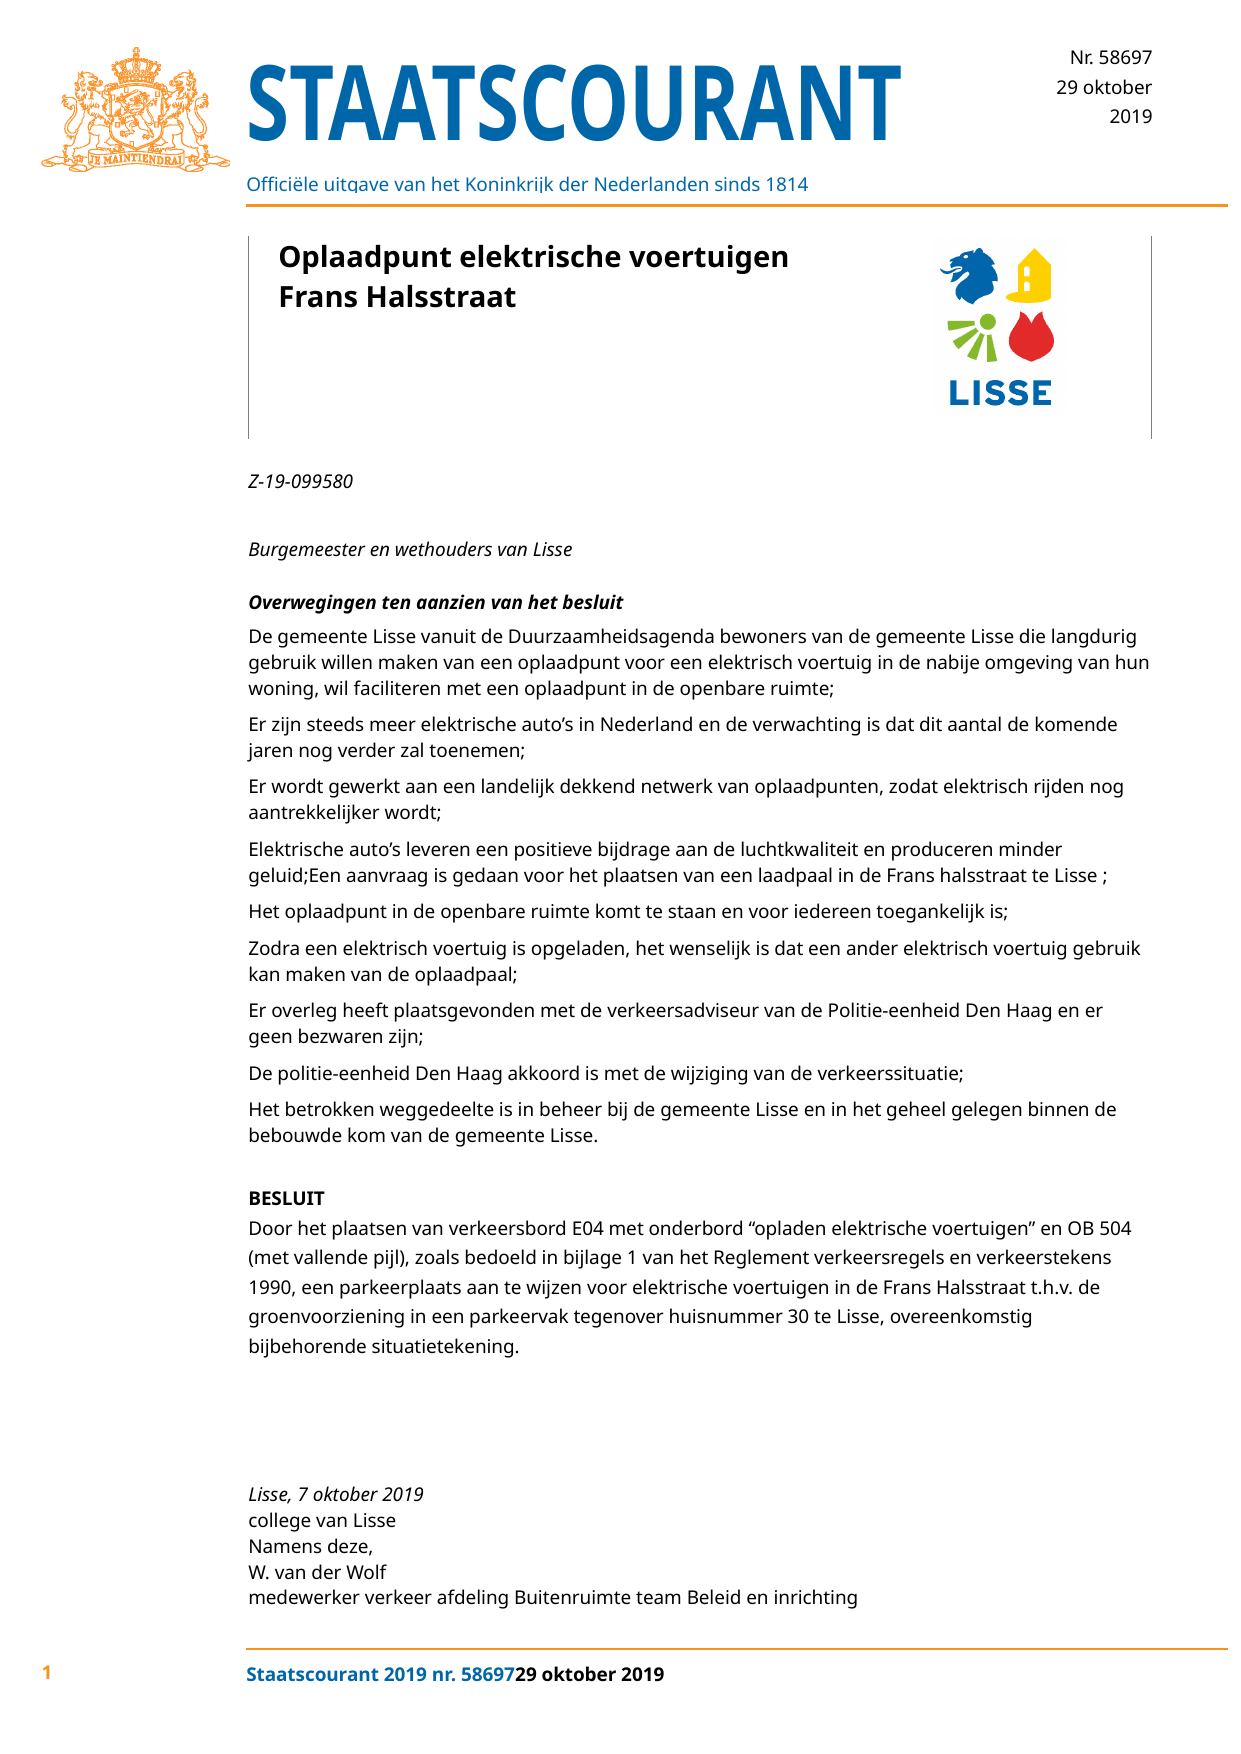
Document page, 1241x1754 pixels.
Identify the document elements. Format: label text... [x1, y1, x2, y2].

text medewerker verkeer afdeling Buitenruimte team Beleid en inrichting [248, 1584, 1152, 1610]
table_header [1069, 236, 1151, 413]
text De gemeente Lisse vanuit de Duurzaamheidsagenda bewoners van de gemeente Lisse die langdurig gebruik willen maken van een oplaadpunt voor een elektrisch voertuig in de nabije omgeving van hun woning, wil faciliteren met een oplaadpunt in de openbare ruimte; [248, 623, 1152, 700]
table_header [850, 414, 1151, 439]
text Er zijn steeds meer elektrische auto’s in Nederland en de verwachting is dat dit aantal de komende jaren nog verder zal toenemen; [248, 711, 1152, 763]
text Z-19-099580 [248, 469, 1152, 494]
picture [41, 47, 231, 172]
text De politie-eenheid Den Haag akkoord is met de wijziging van de verkeerssituatie; [248, 1060, 1152, 1086]
text Het oplaadpunt in de openbare ruimte komt te staan en voor iedereen toegankelijk is; [248, 898, 1152, 924]
table_header Oplaadpunt elektrische voertuigen Frans Halsstraat [249, 236, 850, 439]
text BESLUIT [248, 1185, 1152, 1211]
text Door het plaatsen van verkeersbord E04 met onderbord “opladen elektrische voertuigen” en OB 504 (met vallende pijl), zoals bedoeld in bijlage 1 van het Reglement verkeersregels en verkeerstekens 1990, een parkeerplaats aan te wijzen voor elektrische voertuigen in de Frans Halsstraat t.h.v. de groenvoorziening in een parkeervak tegenover huisnummer 30 te Lisse, overeenkomstig bijbehorende situatietekening. [248, 1215, 1152, 1359]
text Elektrische auto’s leveren een positieve bijdrage aan de luchtkwaliteit en produceren minder geluid;Een aanvraag is gedaan voor het plaatsen van een laadpaal in de Frans halsstraat te Lisse ; [248, 836, 1152, 888]
text Overwegingen ten aanzien van het besluit [248, 589, 1152, 615]
text Het betrokken weggedeelte is in beheer bij de gemeente Lisse en in het geheel gelegen binnen de bebouwde kom van de gemeente Lisse. [248, 1097, 1152, 1148]
text Zodra een elektrisch voertuig is opgeladen, het wenselijk is dat een ander elektrisch voertuig gebruik kan maken van de oplaadpaal; [248, 935, 1152, 987]
text Er overleg heeft plaatsgevonden met de verkeersadviseur van de Politie-eenheid Den Haag en er geen bezwaren zijn; [248, 998, 1152, 1049]
text Burgemeester en wethouders van Lisse [248, 536, 1152, 562]
table_header [850, 236, 932, 413]
picture [932, 236, 1069, 414]
text Namens deze, [248, 1533, 1152, 1559]
text Lisse, 7 oktober 2019 [248, 1482, 1152, 1507]
text W. van der Wolf [248, 1559, 1152, 1584]
text Er wordt gewerkt aan een landelijk dekkend netwerk van oplaadpunten, zodat elektrisch rijden nog aantrekkelijker wordt; [248, 774, 1152, 825]
text college van Lisse [248, 1507, 1152, 1533]
